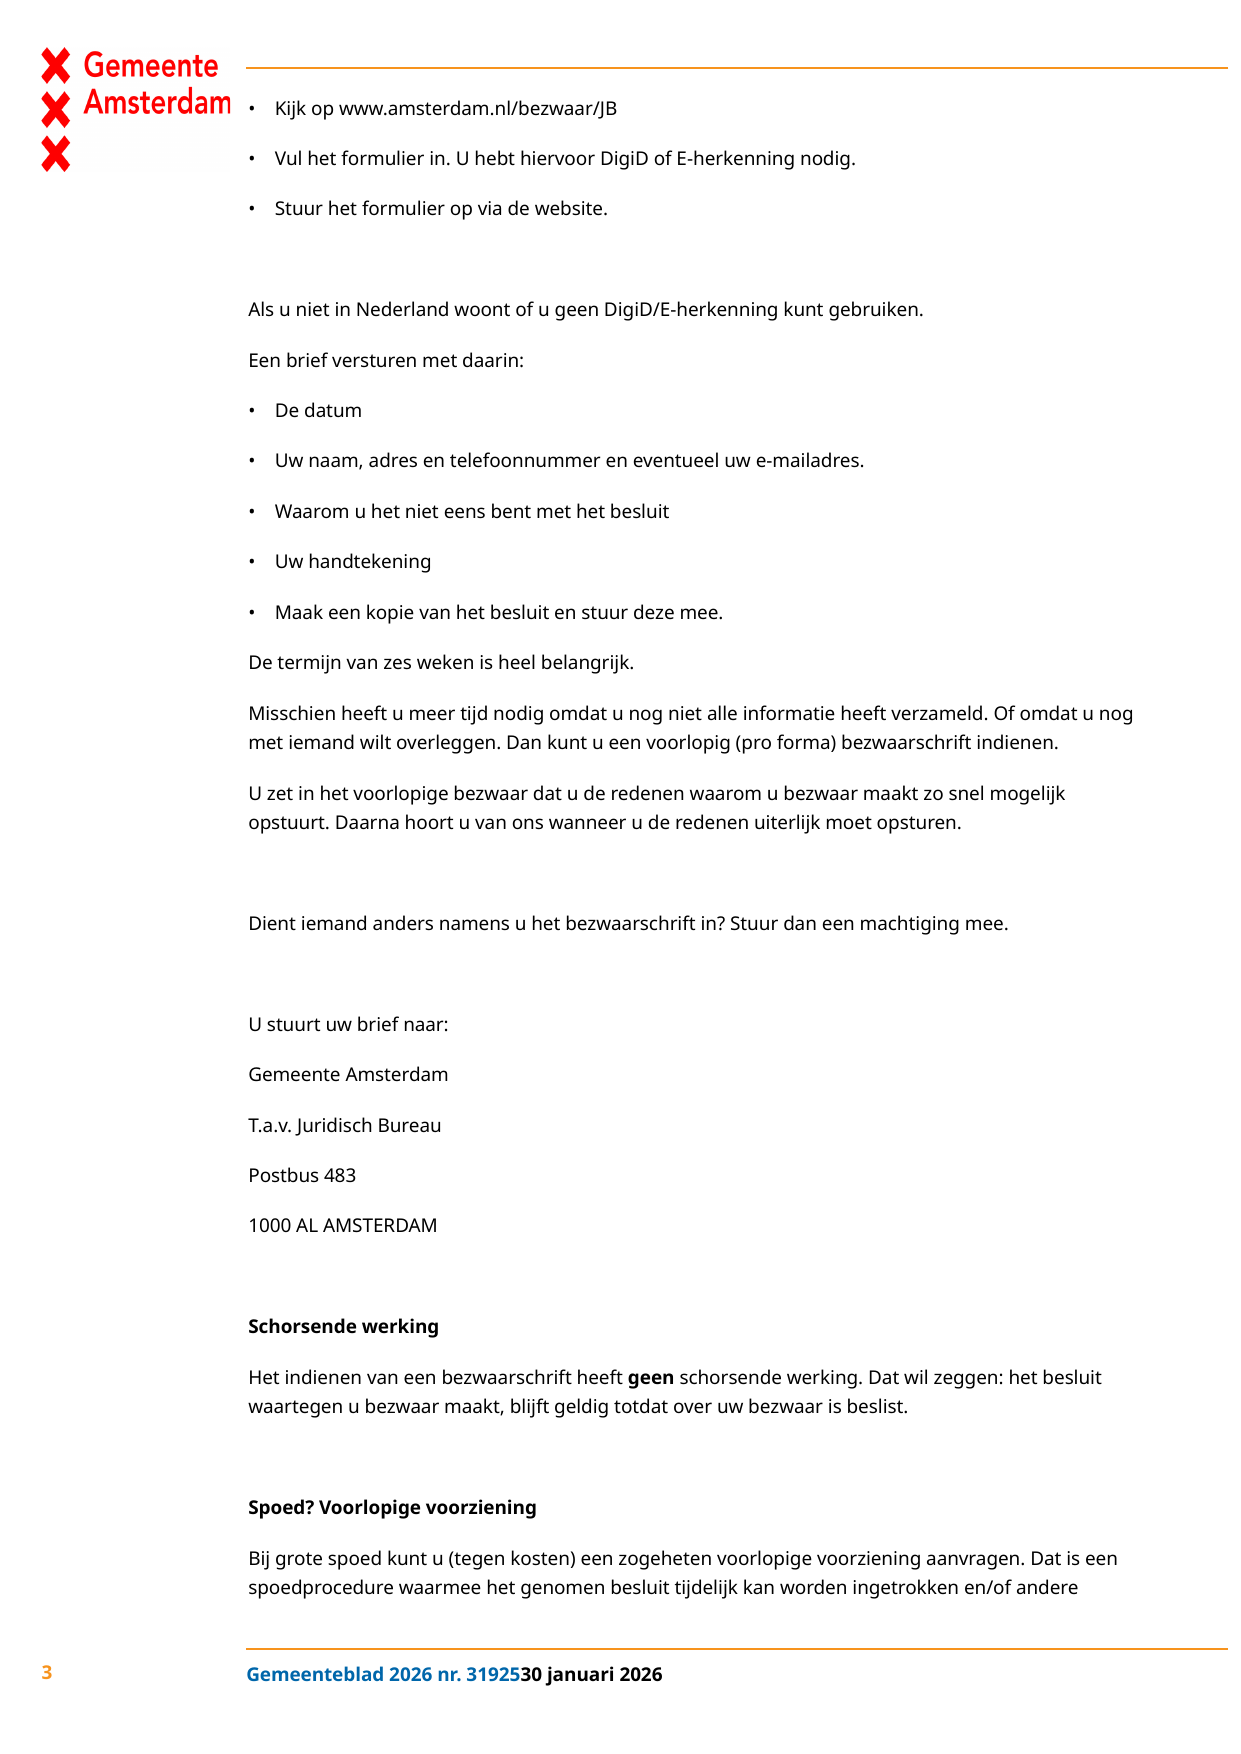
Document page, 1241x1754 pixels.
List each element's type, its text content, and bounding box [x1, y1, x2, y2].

text • Kijk op www.amsterdam.nl/bezwaar/JB [248, 95, 1152, 121]
text Een brief versturen met daarin: [248, 347, 1152, 373]
text • De datum [248, 397, 1152, 423]
text De termijn van zes weken is heel belangrijk. [248, 649, 1152, 675]
text 1000 AL AMSTERDAM [248, 1213, 1152, 1238]
text • Maak een kopie van het besluit en stuur deze mee. [248, 599, 1152, 625]
text Spoed? Voorlopige voorziening [248, 1494, 1152, 1520]
text Postbus 483 [248, 1162, 1152, 1188]
text • Vul het formulier in. U hebt hiervoor DigiD of E-herkenning nodig. [248, 145, 1152, 171]
text Bij grote spoed kunt u (tegen kosten) een zogeheten voorlopige voorziening aanvragen. Dat is een spoedprocedure waarmee het genomen besluit tijdelijk kan worden ingetrokken en/of andere [248, 1545, 1152, 1600]
text • Uw handtekening [248, 548, 1152, 574]
text U stuurt uw brief naar: [248, 1011, 1152, 1037]
text • Uw naam, adres en telefoonnummer en eventueel uw e-mailadres. [248, 448, 1152, 473]
text U zet in het voorlopige bezwaar dat u de redenen waarom u bezwaar maakt zo snel mogelijk opstuurt. Daarna hoort u van ons wanneer u de redenen uiterlijk moet opsturen. [248, 780, 1152, 835]
text Misschien heeft u meer tijd nodig omdat u nog niet alle informatie heeft verzameld. Of omdat u nog met iemand wilt overleggen. Dan kunt u een voorlopig (pro forma) bezwaarschrift indienen. [248, 700, 1152, 755]
text Het indienen van een bezwaarschrift heeft geen schorsende werking. Dat wil zeggen: het besluit waartegen u bezwaar maakt, blijft geldig totdat over uw bezwaar is beslist. [248, 1364, 1152, 1419]
text T.a.v. Juridisch Bureau [248, 1112, 1152, 1138]
text Als u niet in Nederland woont of u geen DigiD/E-herkenning kunt gebruiken. [248, 296, 1152, 322]
text Schorsende werking [248, 1313, 1152, 1339]
text Dient iemand anders namens u het bezwaarschrift in? Stuur dan een machtiging mee. [248, 910, 1152, 936]
text Gemeente Amsterdam [248, 1061, 1152, 1087]
text • Stuur het formulier op via de website. [248, 196, 1152, 221]
text • Waarom u het niet eens bent met het besluit [248, 498, 1152, 524]
picture [41, 47, 231, 172]
